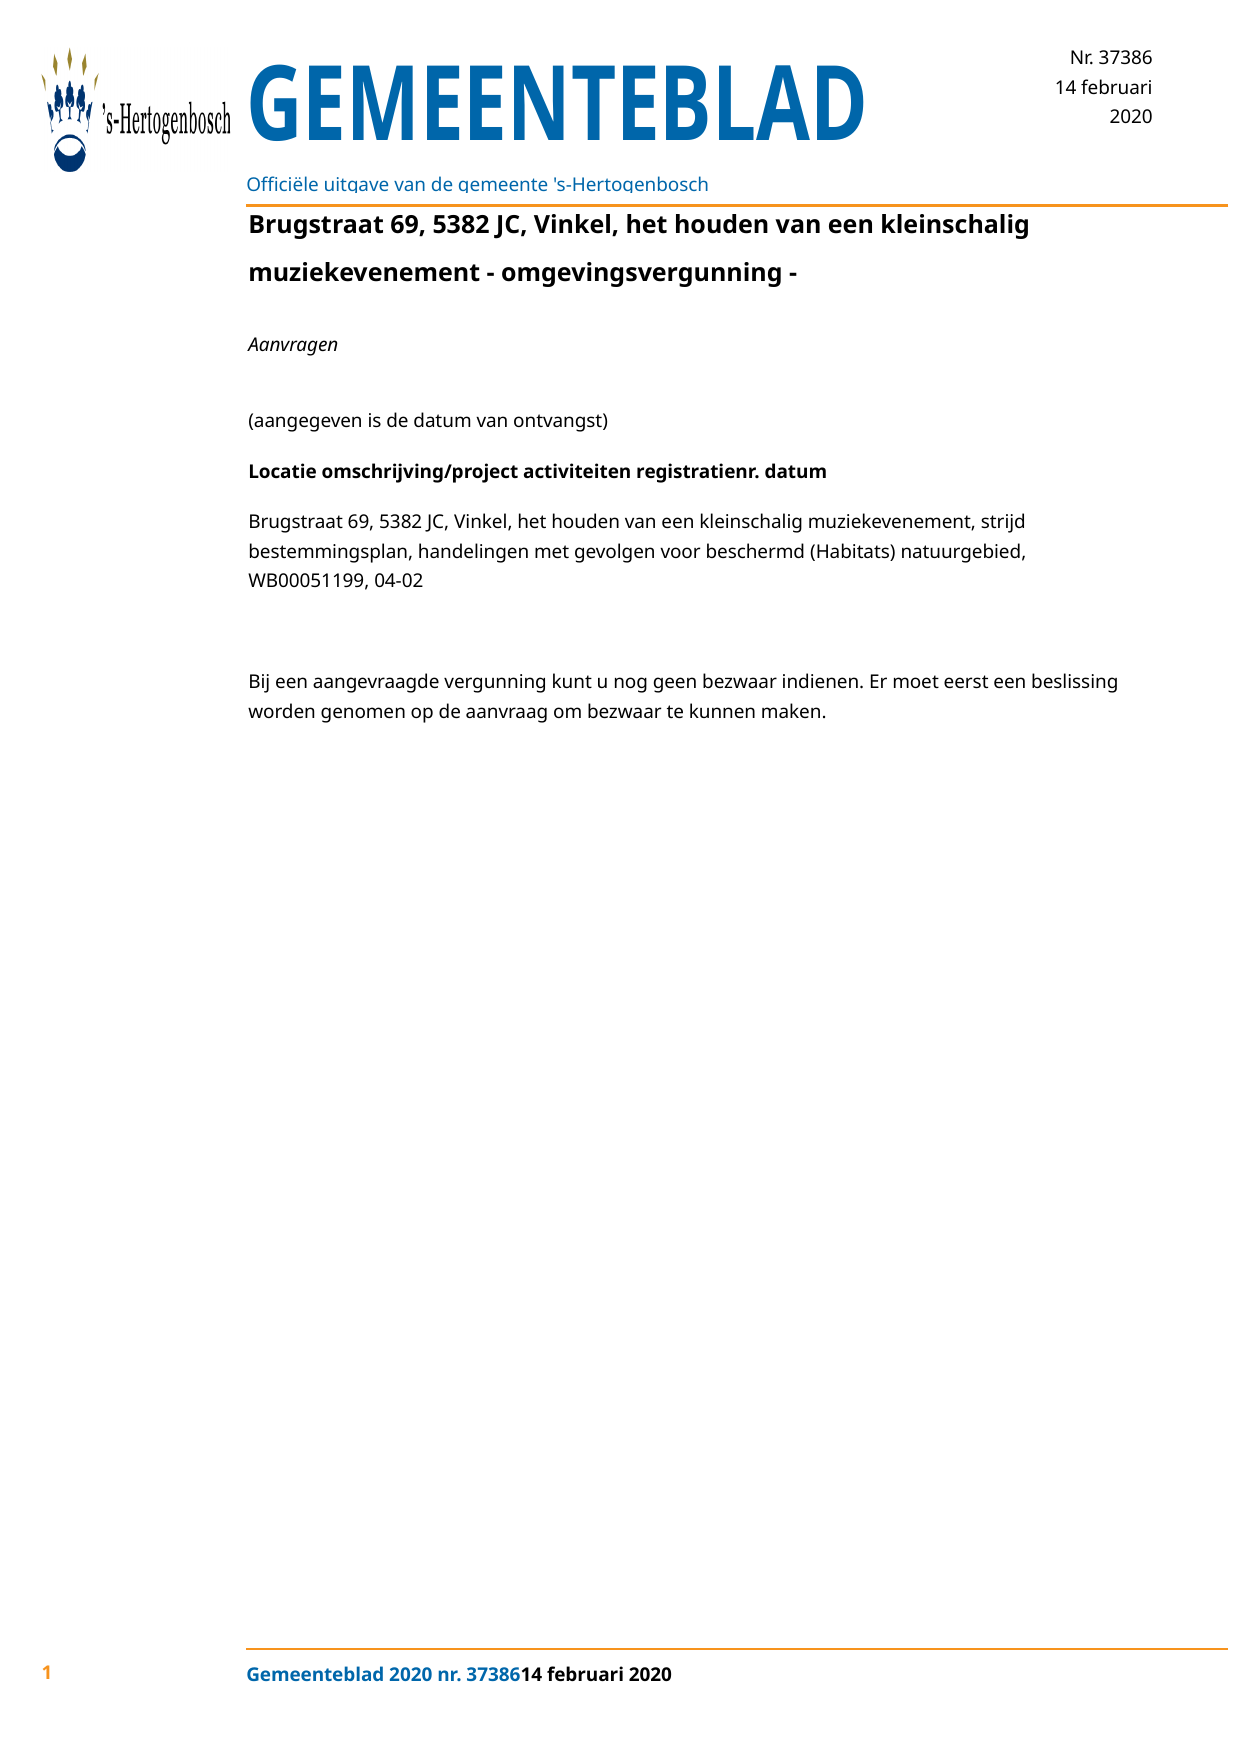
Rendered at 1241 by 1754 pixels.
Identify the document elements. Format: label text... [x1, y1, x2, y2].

text (aangegeven is de datum van ontvangst) [248, 408, 1152, 433]
text Brugstraat 69, 5382 JC, Vinkel, het houden van een kleinschalig muziekevenement, strijd bestemmingsplan, handelingen met gevolgen voor beschermd (Habitats) natuurgebied, WB00051199, 04-02 [248, 508, 1152, 593]
text Locatie omschrijving/project activiteiten registratienr. datum [248, 458, 1152, 484]
text Brugstraat 69, 5382 JC, Vinkel, het houden van een kleinschalig muziekevenement - omgevingsvergunning - [248, 207, 1152, 288]
text Bij een aangevraagde vergunning kunt u nog geen bezwaar indienen. Er moet eerst een beslissing worden genomen op de aanvraag om bezwaar te kunnen maken. [248, 668, 1152, 724]
picture [41, 47, 231, 172]
text Aanvragen [248, 331, 1152, 357]
